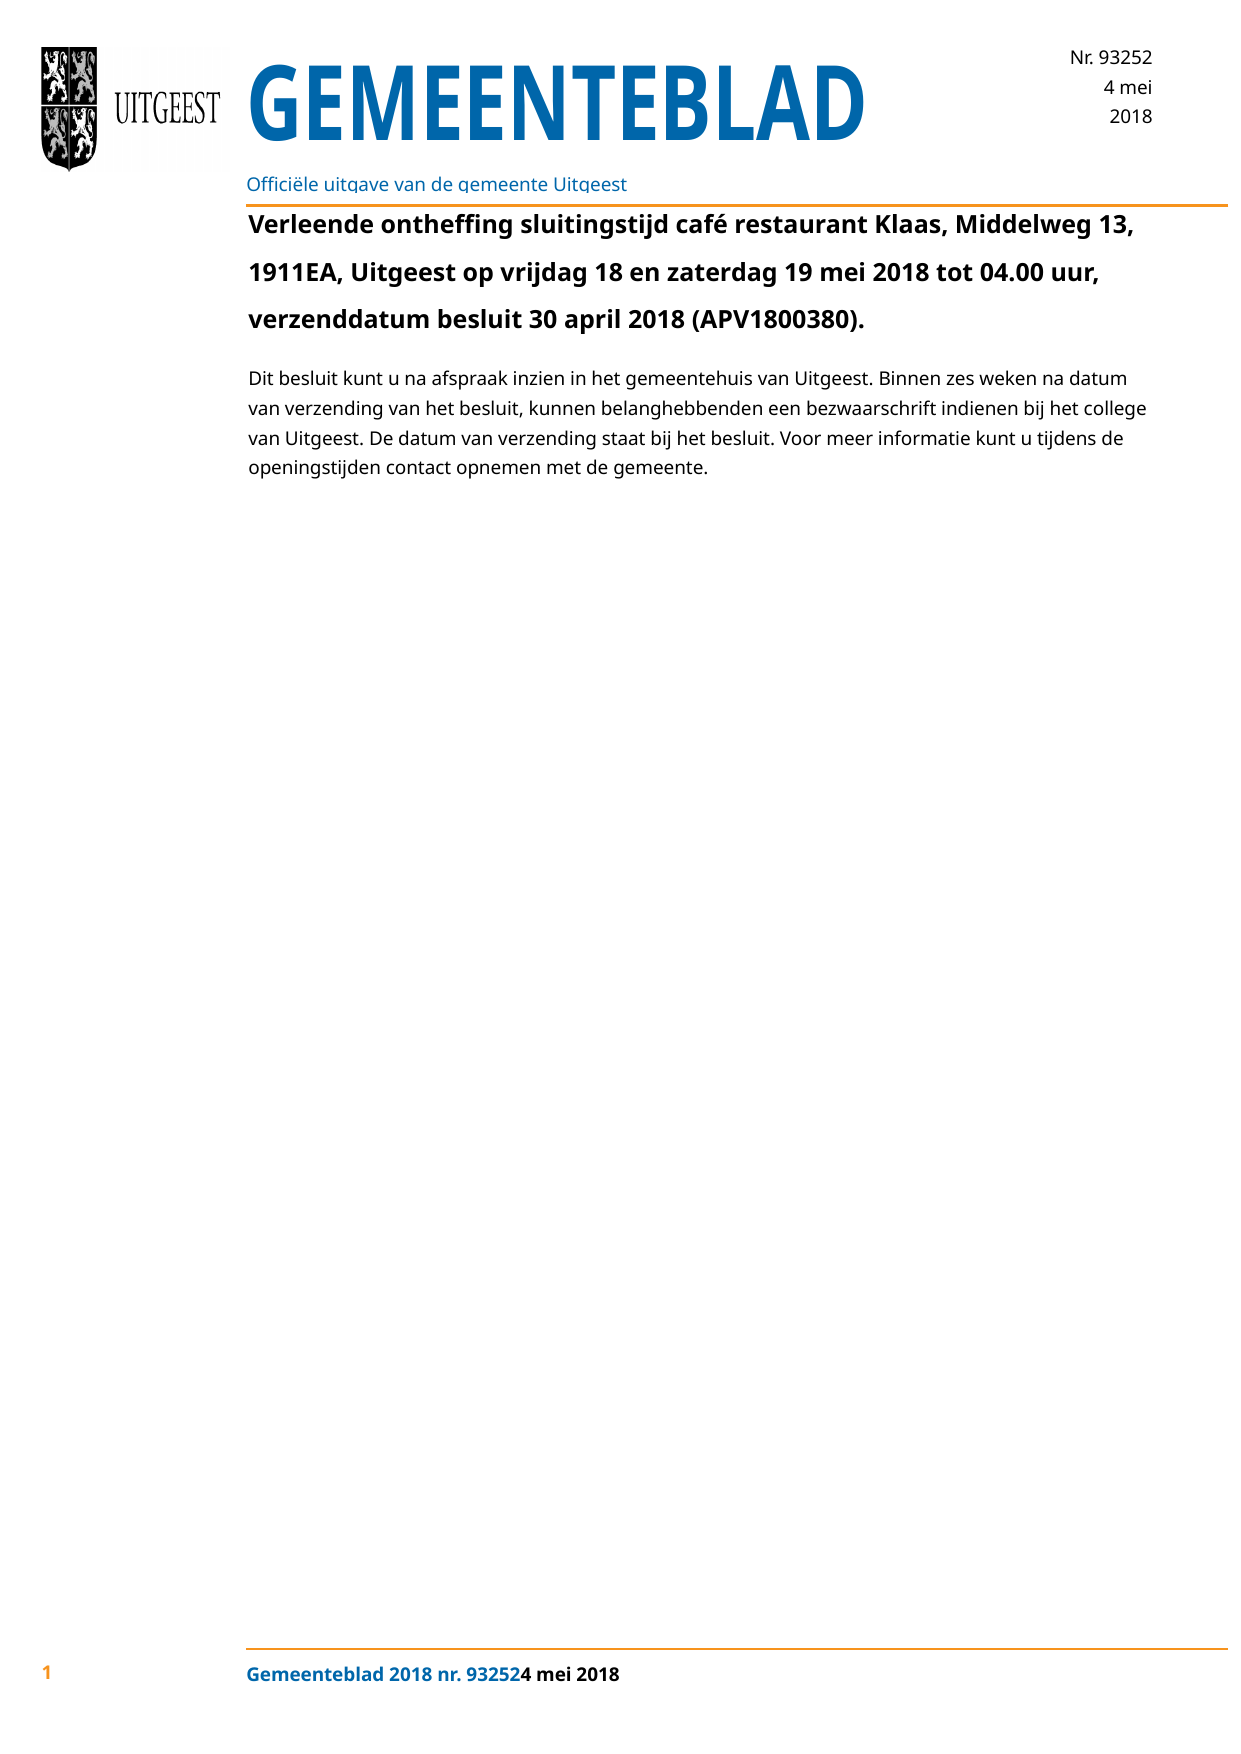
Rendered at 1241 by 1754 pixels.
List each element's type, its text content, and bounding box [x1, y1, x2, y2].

text Verleende ontheffing sluitingstijd café restaurant Klaas, Middelweg 13, 1911EA, Uitgeest op vrijdag 18 en zaterdag 19 mei 2018 tot 04.00 uur, verzenddatum besluit 30 april 2018 (APV1800380). [248, 207, 1152, 336]
picture [41, 47, 231, 172]
text Dit besluit kunt u na afspraak inzien in het gemeentehuis van Uitgeest. Binnen zes weken na datum van verzending van het besluit, kunnen belanghebbenden een bezwaarschrift indienen bij het college van Uitgeest. De datum van verzending staat bij het besluit. Voor meer informatie kunt u tijdens de openingstijden contact opnemen met de gemeente. [248, 366, 1152, 480]
